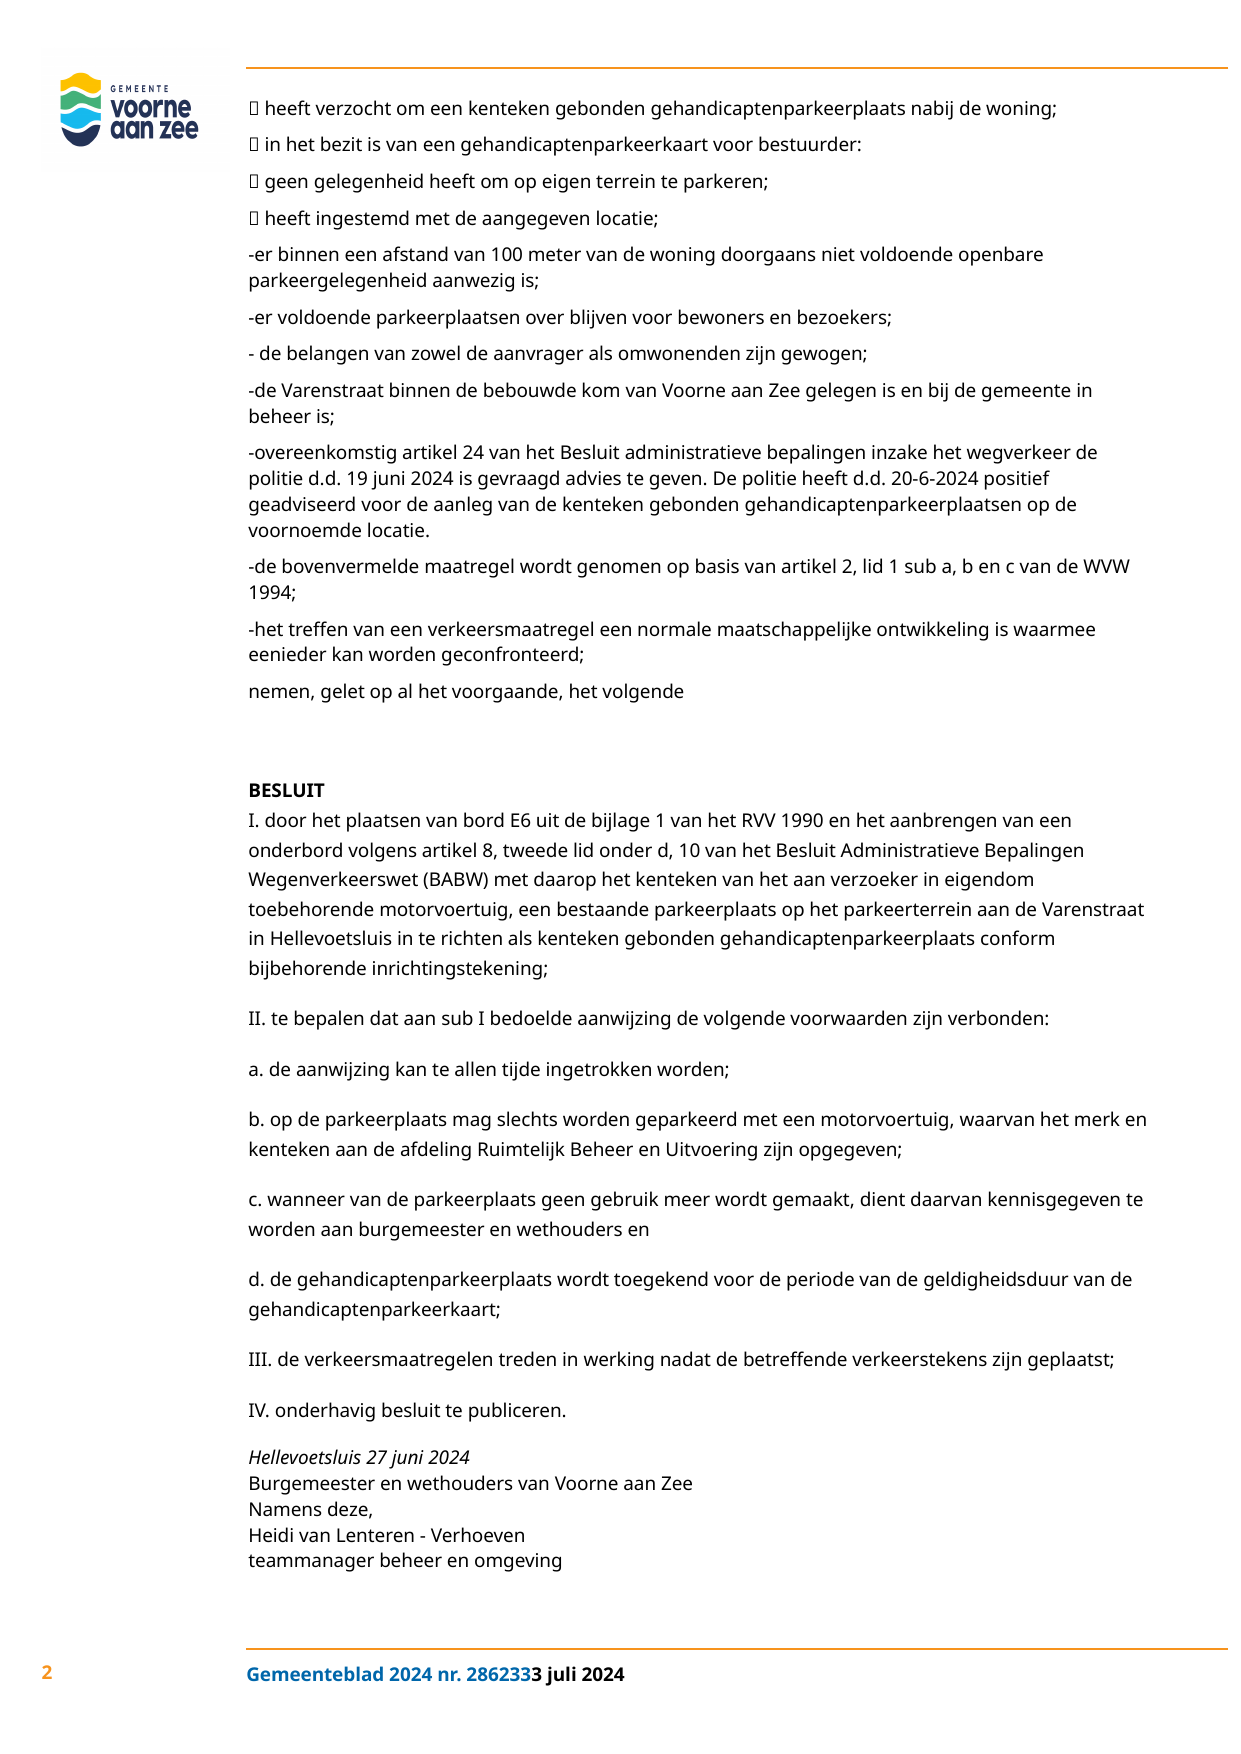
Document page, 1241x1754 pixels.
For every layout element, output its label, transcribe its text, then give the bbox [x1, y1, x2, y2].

text nemen, gelet op al het voorgaande, het volgende [248, 678, 1152, 704]
text II. te bepalen dat aan sub I bedoelde aanwijzing de volgende voorwaarden zijn verbonden: [248, 1006, 1152, 1031]
text -er voldoende parkeerplaatsen over blijven voor bewoners en bezoekers; [248, 304, 1152, 329]
text  heeft ingestemd met de aangegeven locatie; [248, 205, 1152, 231]
text b. op de parkeerplaats mag slechts worden geparkeerd met een motorvoertuig, waarvan het merk en kenteken aan de afdeling Ruimtelijk Beheer en Uitvoering zijn opgegeven; [248, 1106, 1152, 1162]
text Heidi van Lenteren - Verhoeven [248, 1522, 1152, 1547]
text c. wanneer van de parkeerplaats geen gebruik meer wordt gemaakt, dient daarvan kennisgegeven te worden aan burgemeester en wethouders en [248, 1186, 1152, 1242]
text Burgemeester en wethouders van Voorne aan Zee [248, 1470, 1152, 1496]
text a. de aanwijzing kan te allen tijde ingetrokken worden; [248, 1056, 1152, 1082]
text -de Varenstraat binnen de bebouwde kom van Voorne aan Zee gelegen is en bij de gemeente in beheer is; [248, 377, 1152, 429]
text -het treffen van een verkeersmaatregel een normale maatschappelijke ontwikkeling is waarmee eenieder kan worden geconfronteerd; [248, 616, 1152, 667]
text -overeenkomstig artikel 24 van het Besluit administratieve bepalingen inzake het wegverkeer de politie d.d. 19 juni 2024 is gevraagd advies te geven. De politie heeft d.d. 20-6-2024 positief geadviseerd voor de aanleg van de kenteken gebonden gehandicaptenparkeerplaatsen op de voornoemde locatie. [248, 439, 1152, 542]
text  geen gelegenheid heeft om op eigen terrein te parkeren; [248, 168, 1152, 194]
text III. de verkeersmaatregelen treden in werking nadat de betreffende verkeerstekens zijn geplaatst; [248, 1346, 1152, 1372]
text - de belangen van zowel de aanvrager als omwonenden zijn gewogen; [248, 341, 1152, 366]
text IV. onderhavig besluit te publiceren. [248, 1397, 1152, 1422]
text d. de gehandicaptenparkeerplaats wordt toegekend voor de periode van de geldigheidsduur van de gehandicaptenparkeerkaart; [248, 1266, 1152, 1322]
text I. door het plaatsen van bord E6 uit de bijlage 1 van het RVV 1990 en het aanbrengen van een onderbord volgens artikel 8, tweede lid onder d, 10 van het Besluit Administratieve Bepalingen Wegenverkeerswet (BABW) met daarop het kenteken van het aan verzoeker in eigendom toebehorende motorvoertuig, een bestaande parkeerplaats op het parkeerterrein aan de Varenstraat in Hellevoetsluis in te richten als kenteken gebonden gehandicaptenparkeerplaats conform bijbehorende inrichtingstekening; [248, 807, 1152, 981]
text Namens deze, [248, 1496, 1152, 1522]
text Hellevoetsluis 27 juni 2024 [248, 1444, 1152, 1470]
text BESLUIT [248, 778, 1152, 803]
text -er binnen een afstand van 100 meter van de woning doorgaans niet voldoende openbare parkeergelegenheid aanwezig is; [248, 241, 1152, 293]
text teammanager beheer en omgeving [248, 1547, 1152, 1573]
text -de bovenvermelde maatregel wordt genomen op basis van artikel 2, lid 1 sub a, b en c van de WVW 1994; [248, 553, 1152, 605]
text  in het bezit is van een gehandicaptenparkeerkaart voor bestuurder: [248, 131, 1152, 157]
text  heeft verzocht om een kenteken gebonden gehandicaptenparkeerplaats nabij de woning; [248, 95, 1152, 121]
picture [41, 47, 231, 172]
